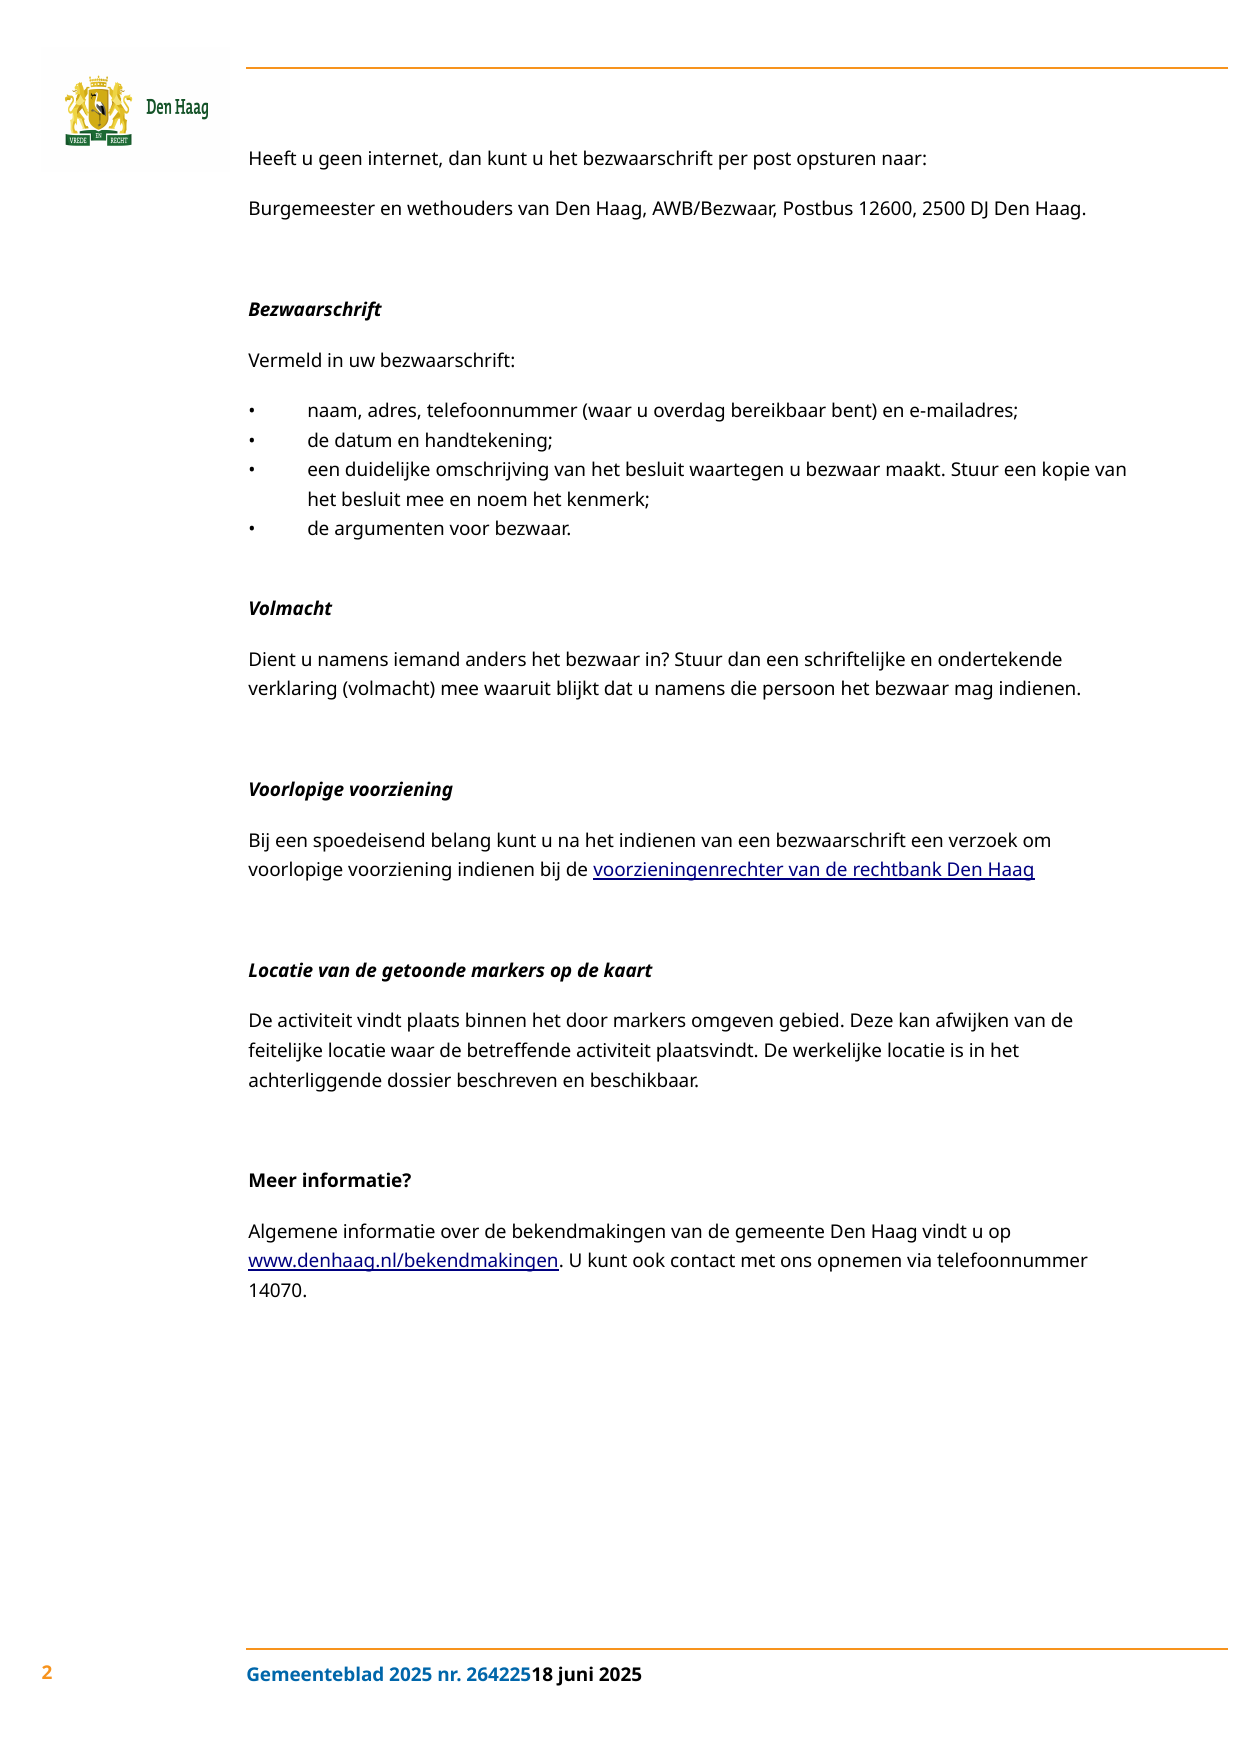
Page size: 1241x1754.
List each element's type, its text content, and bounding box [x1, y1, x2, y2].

text Volmacht [248, 596, 1152, 621]
text Bezwaarschrift [248, 296, 1152, 322]
text Dient u namens iemand anders het bezwaar in? Stuur dan een schriftelijke en ondertekende verklaring (volmacht) mee waaruit blijkt dat u namens die persoon het bezwaar mag indienen. [248, 646, 1152, 701]
text Algemene informatie over de bekendmakingen van de gemeente Den Haag vindt u op www.denhaag.nl/bekendmakingen. U kunt ook contact met ons opnemen via telefoonnummer 14070. [248, 1218, 1152, 1303]
text Vermeld in uw bezwaarschrift: [248, 347, 1152, 373]
picture [41, 47, 231, 172]
text Meer informatie? [248, 1168, 1152, 1193]
text Voorlopige voorziening [248, 776, 1152, 802]
text Bij een spoedeisend belang kunt u na het indienen van een bezwaarschrift een verzoek om voorlopige voorziening indienen bij de voorzieningenrechter van de rechtbank Den Haag [248, 827, 1152, 882]
text Burgemeester en wethouders van Den Haag, AWB/Bezwaar, Postbus 12600, 2500 DJ Den Haag. [248, 196, 1152, 221]
list de argumenten voor bezwaar. [248, 516, 1152, 541]
list naam, adres, telefoonnummer (waar u overdag bereikbaar bent) en e-mailadres; [248, 397, 1152, 423]
text De activiteit vindt plaats binnen het door markers omgeven gebied. Deze kan afwijken van de feitelijke locatie waar de betreffende activiteit plaatsvindt. De werkelijke locatie is in het achterliggende dossier beschreven en beschikbaar. [248, 1008, 1152, 1093]
list de datum en handtekening; [248, 427, 1152, 453]
text Locatie van de getoonde markers op de kaart [248, 957, 1152, 983]
text Heeft u geen internet, dan kunt u het bezwaarschrift per post opsturen naar: [248, 145, 1152, 171]
list een duidelijke omschrijving van het besluit waartegen u bezwaar maakt. Stuur een kopie van het besluit mee en noem het kenmerk; [248, 456, 1152, 512]
